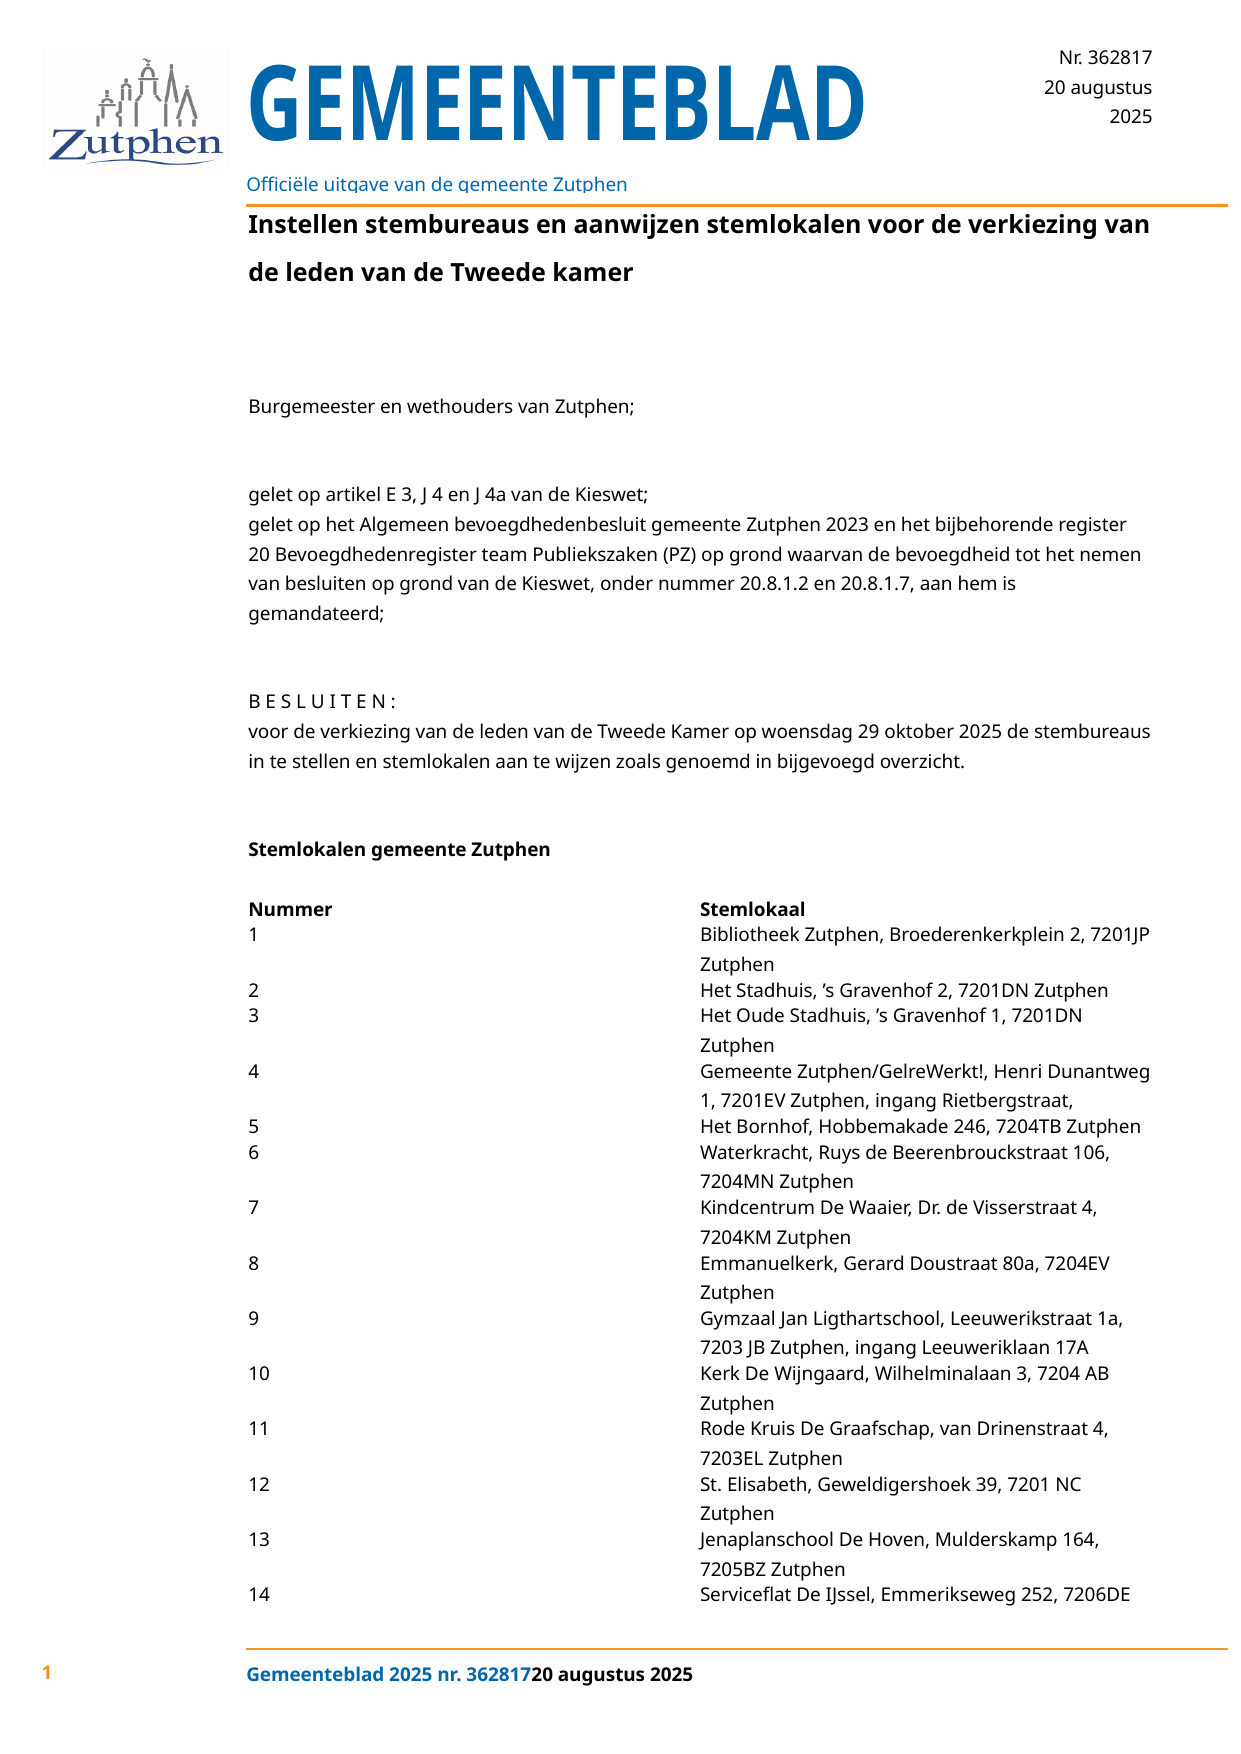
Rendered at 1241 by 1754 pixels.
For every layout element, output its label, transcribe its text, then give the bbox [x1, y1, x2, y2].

table_cell Het Bornhof, Hobbemakade 246, 7204TB Zutphen [700, 1113, 1152, 1139]
table_cell 1 [248, 922, 700, 977]
text Instellen stembureaus en aanwijzen stemlokalen voor de verkiezing van de leden van de Tweede kamer [248, 207, 1152, 288]
table_cell Het Oude Stadhuis, ’s Gravenhof 1, 7201DN Zutphen [700, 1003, 1152, 1058]
picture [41, 47, 231, 172]
table_cell Rode Kruis De Graafschap, van Drinenstraat 4, 7203EL Zutphen [700, 1416, 1152, 1471]
table_cell 7 [248, 1194, 700, 1250]
table_cell Gemeente Zutphen/GelreWerkt!, Henri Dunantweg 1, 7201EV Zutphen, ingang Rietbergstraat, [700, 1058, 1152, 1113]
table_cell Kindcentrum De Waaier, Dr. de Visserstraat 4, 7204KM Zutphen [700, 1194, 1152, 1250]
table_cell Serviceflat De IJssel, Emmerikseweg 252, 7206DE [700, 1582, 1152, 1607]
table_header Stemlokaal [700, 896, 1152, 922]
text Burgemeester en wethouders van Zutphen; [248, 393, 1152, 419]
table_cell 13 [248, 1526, 700, 1582]
table_cell 9 [248, 1305, 700, 1360]
table_cell 14 [248, 1582, 700, 1607]
text gelet op artikel E 3, J 4 en J 4a van de Kieswet; [248, 482, 1152, 507]
table_header Nummer [248, 896, 700, 922]
table_cell 11 [248, 1416, 700, 1471]
text voor de verkiezing van de leden van de Tweede Kamer op woensdag 29 oktober 2025 de stembureaus in te stellen en stemlokalen aan te wijzen zoals genoemd in bijgevoegd overzicht. [248, 718, 1152, 774]
table_cell Emmanuelkerk, Gerard Doustraat 80a, 7204EV Zutphen [700, 1250, 1152, 1305]
table_cell Kerk De Wijngaard, Wilhelminalaan 3, 7204 AB Zutphen [700, 1360, 1152, 1416]
table_cell 6 [248, 1139, 700, 1194]
table_cell Jenaplanschool De Hoven, Mulderskamp 164, 7205BZ Zutphen [700, 1526, 1152, 1582]
text B E S L U I T E N : [248, 689, 1152, 714]
table_cell 8 [248, 1250, 700, 1305]
table_cell Bibliotheek Zutphen, Broederenkerkplein 2, 7201JP Zutphen [700, 922, 1152, 977]
text Stemlokalen gemeente Zutphen [248, 837, 1152, 862]
table_cell 5 [248, 1113, 700, 1139]
table_cell 2 [248, 977, 700, 1003]
table_cell 10 [248, 1360, 700, 1416]
table_cell 12 [248, 1471, 700, 1526]
table_cell St. Elisabeth, Geweldigershoek 39, 7201 NC Zutphen [700, 1471, 1152, 1526]
text gelet op het Algemeen bevoegdhedenbesluit gemeente Zutphen 2023 en het bijbehorende register 20 Bevoegdhedenregister team Publiekszaken (PZ) op grond waarvan de bevoegdheid tot het nemen van besluiten op grond van de Kieswet, onder nummer 20.8.1.2 en 20.8.1.7, aan hem is gemandateerd; [248, 511, 1152, 626]
table_cell Waterkracht, Ruys de Beerenbrouckstraat 106, 7204MN Zutphen [700, 1139, 1152, 1194]
table_cell Gymzaal Jan Ligthartschool, Leeuwerikstraat 1a, 7203 JB Zutphen, ingang Leeuweriklaan 17A [700, 1305, 1152, 1360]
table_cell Het Stadhuis, ’s Gravenhof 2, 7201DN Zutphen [700, 977, 1152, 1003]
table_cell 3 [248, 1003, 700, 1058]
table_cell 4 [248, 1058, 700, 1113]
